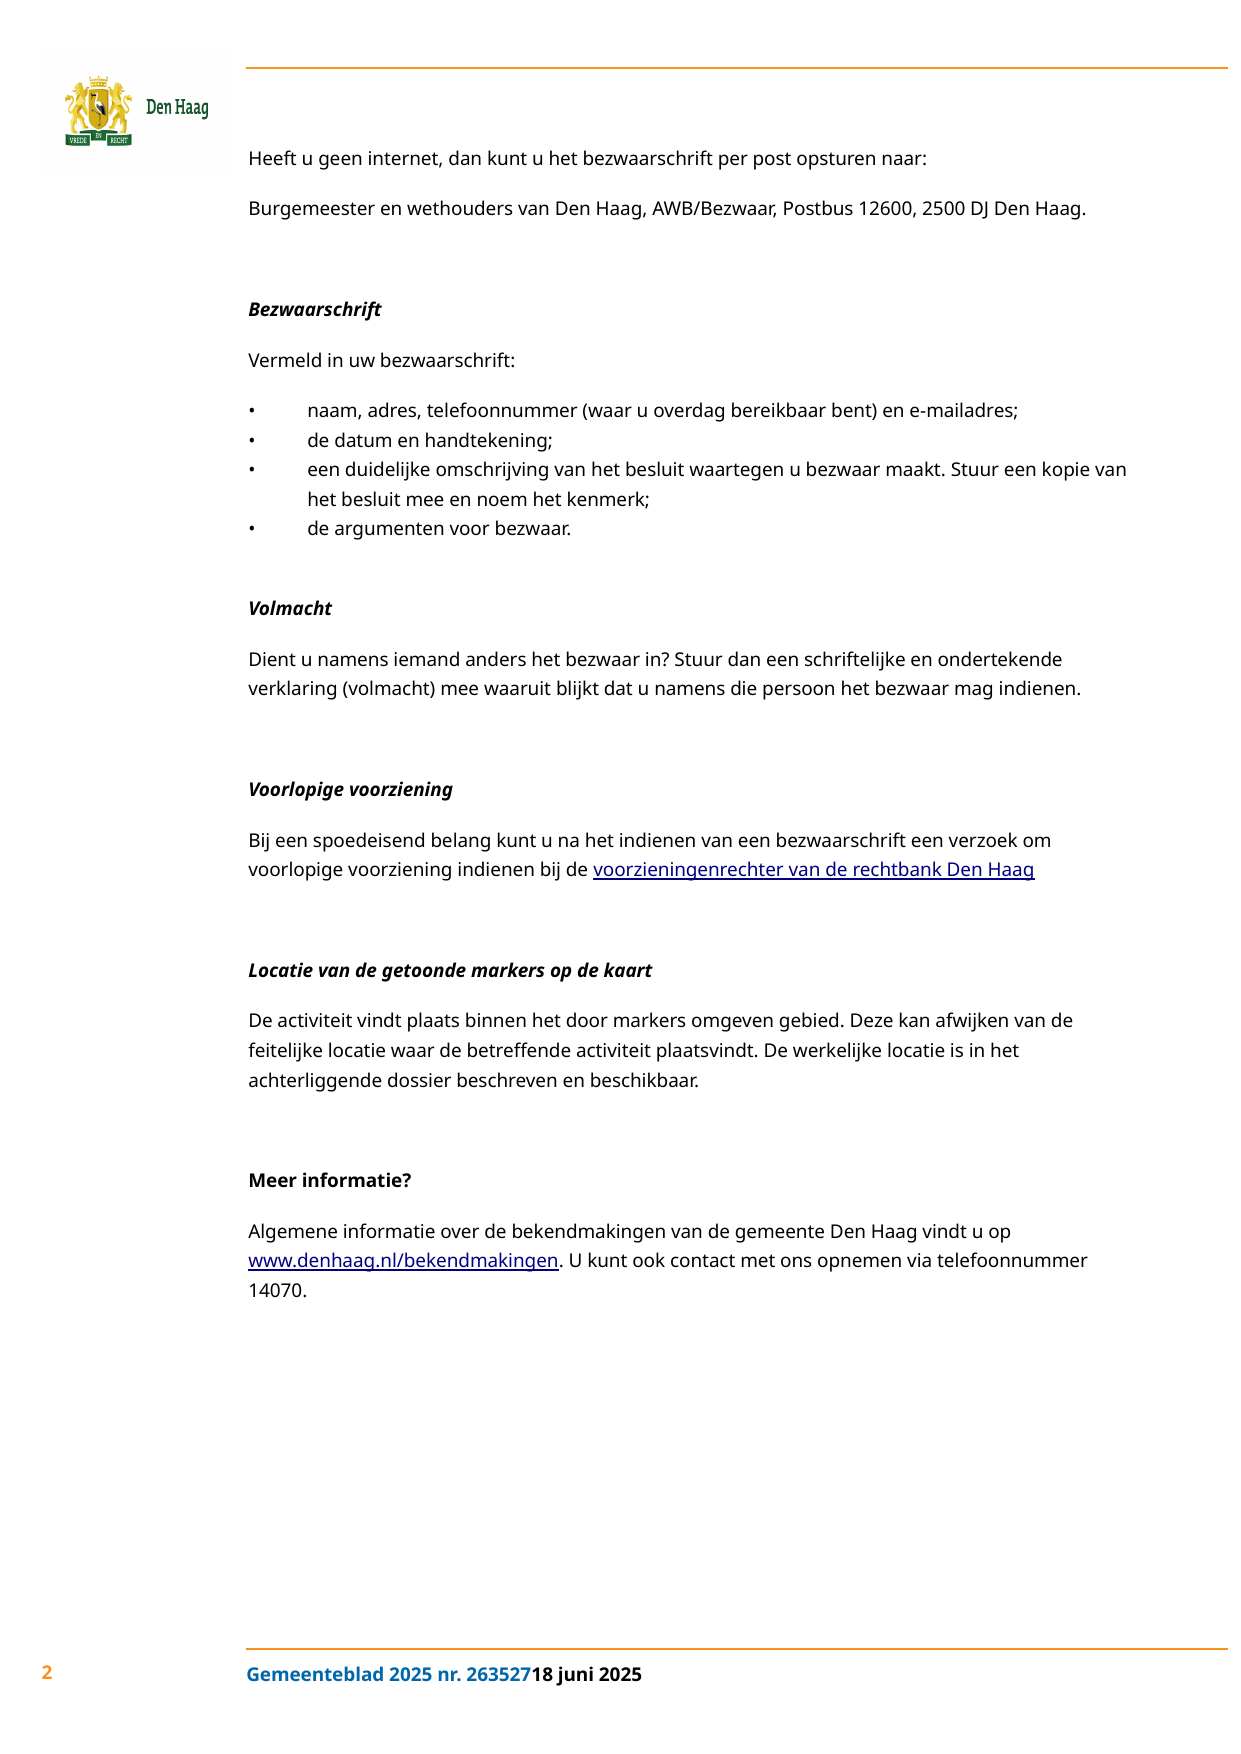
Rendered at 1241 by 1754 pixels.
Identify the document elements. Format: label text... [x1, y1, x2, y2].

text Volmacht [248, 596, 1152, 621]
picture [41, 47, 231, 172]
text Voorlopige voorziening [248, 776, 1152, 802]
list de datum en handtekening; [248, 427, 1152, 453]
text Algemene informatie over de bekendmakingen van de gemeente Den Haag vindt u op www.denhaag.nl/bekendmakingen. U kunt ook contact met ons opnemen via telefoonnummer 14070. [248, 1218, 1152, 1303]
list een duidelijke omschrijving van het besluit waartegen u bezwaar maakt. Stuur een kopie van het besluit mee en noem het kenmerk; [248, 456, 1152, 512]
text Vermeld in uw bezwaarschrift: [248, 347, 1152, 373]
text Bezwaarschrift [248, 296, 1152, 322]
text Burgemeester en wethouders van Den Haag, AWB/Bezwaar, Postbus 12600, 2500 DJ Den Haag. [248, 196, 1152, 221]
text Meer informatie? [248, 1168, 1152, 1193]
text De activiteit vindt plaats binnen het door markers omgeven gebied. Deze kan afwijken van de feitelijke locatie waar de betreffende activiteit plaatsvindt. De werkelijke locatie is in het achterliggende dossier beschreven en beschikbaar. [248, 1008, 1152, 1093]
list de argumenten voor bezwaar. [248, 516, 1152, 541]
list naam, adres, telefoonnummer (waar u overdag bereikbaar bent) en e-mailadres; [248, 397, 1152, 423]
text Dient u namens iemand anders het bezwaar in? Stuur dan een schriftelijke en ondertekende verklaring (volmacht) mee waaruit blijkt dat u namens die persoon het bezwaar mag indienen. [248, 646, 1152, 701]
text Bij een spoedeisend belang kunt u na het indienen van een bezwaarschrift een verzoek om voorlopige voorziening indienen bij de voorzieningenrechter van de rechtbank Den Haag [248, 827, 1152, 882]
text Locatie van de getoonde markers op de kaart [248, 957, 1152, 983]
text Heeft u geen internet, dan kunt u het bezwaarschrift per post opsturen naar: [248, 145, 1152, 171]
